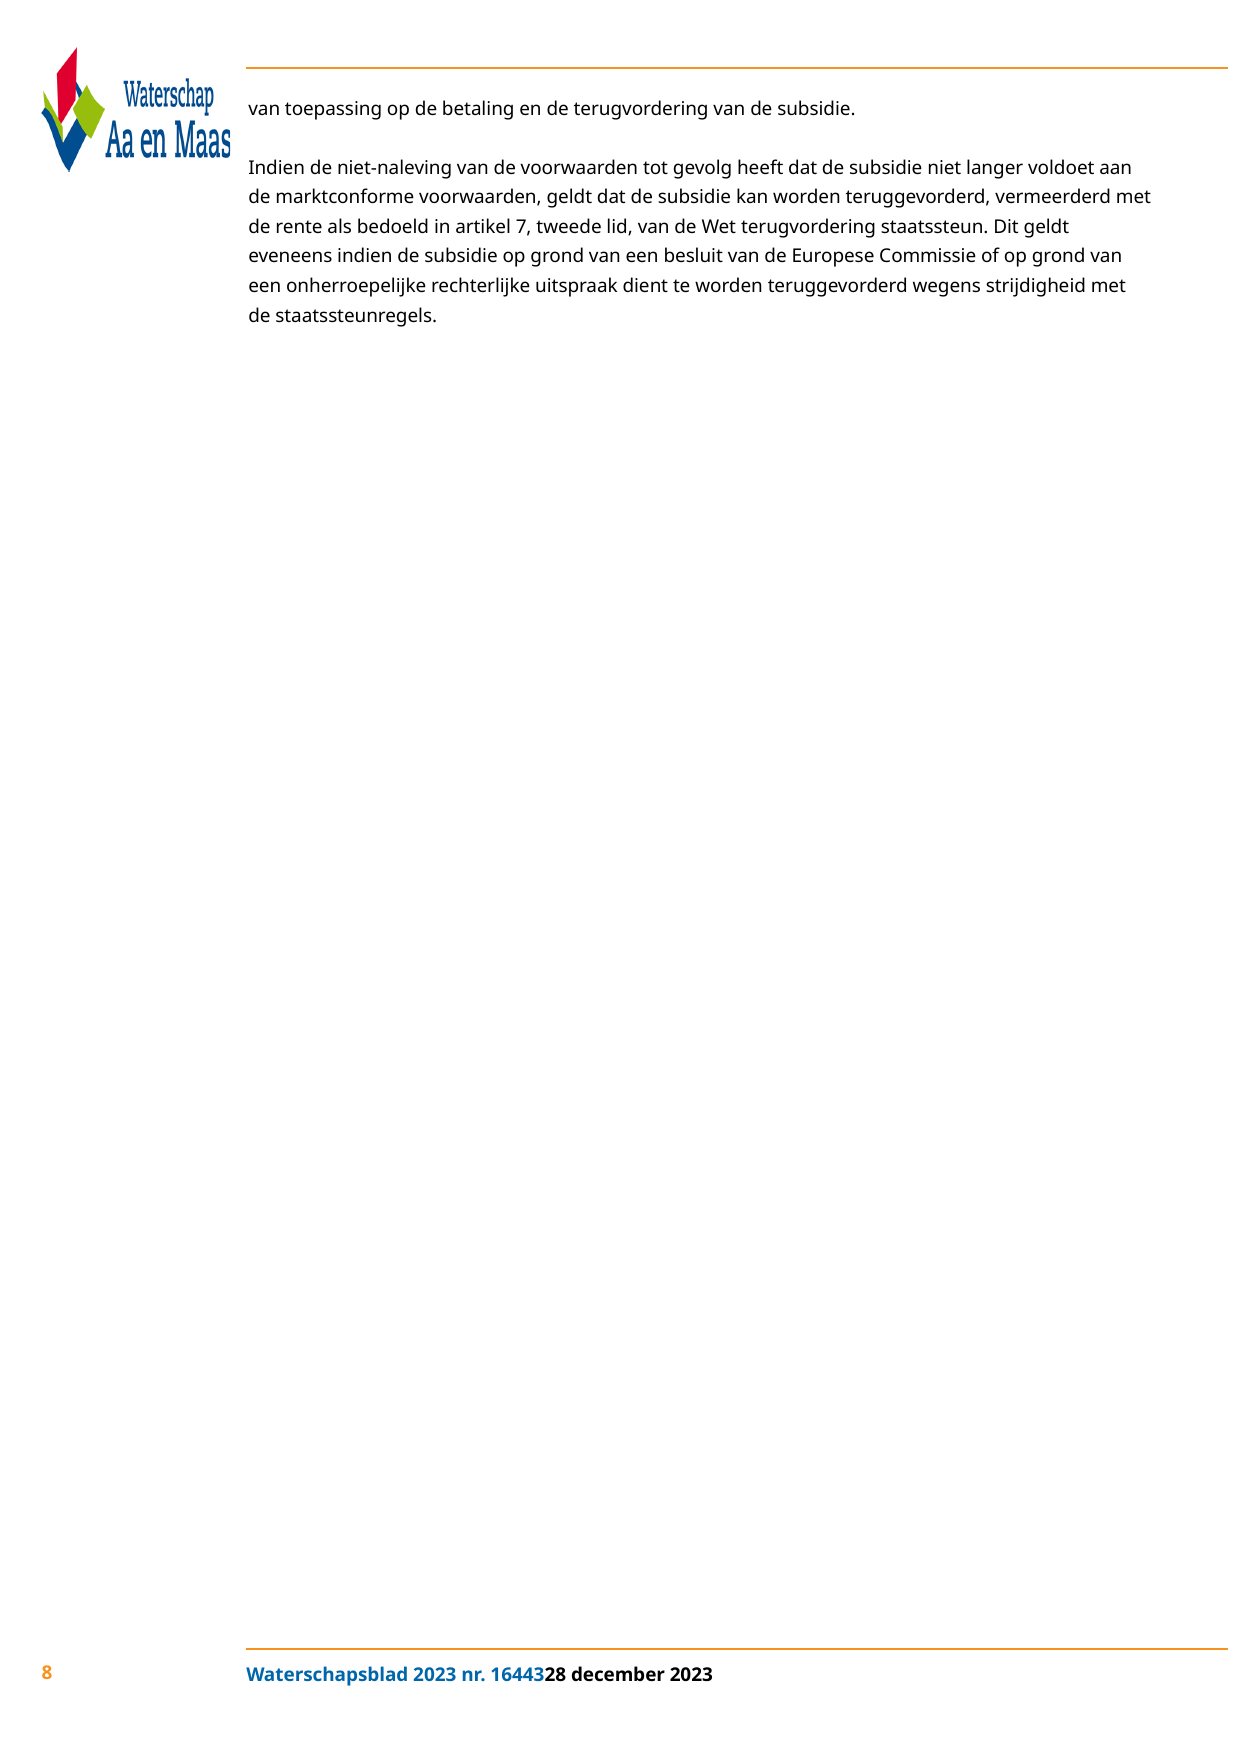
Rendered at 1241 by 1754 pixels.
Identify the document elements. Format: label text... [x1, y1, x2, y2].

text Indien de niet-naleving van de voorwaarden tot gevolg heeft dat de subsidie niet langer voldoet aan de marktconforme voorwaarden, geldt dat de subsidie kan worden teruggevorderd, vermeerderd met de rente als bedoeld in artikel 7, tweede lid, van de Wet terugvordering staatssteun. Dit geldt eveneens indien de subsidie op grond van een besluit van de Europese Commissie of op grond van een onherroepelijke rechterlijke uitspraak dient te worden teruggevorderd wegens strijdigheid met de staatssteunregels. [248, 154, 1152, 328]
picture [41, 47, 231, 172]
text van toepassing op de betaling en de terugvordering van de subsidie. [248, 95, 1152, 121]
